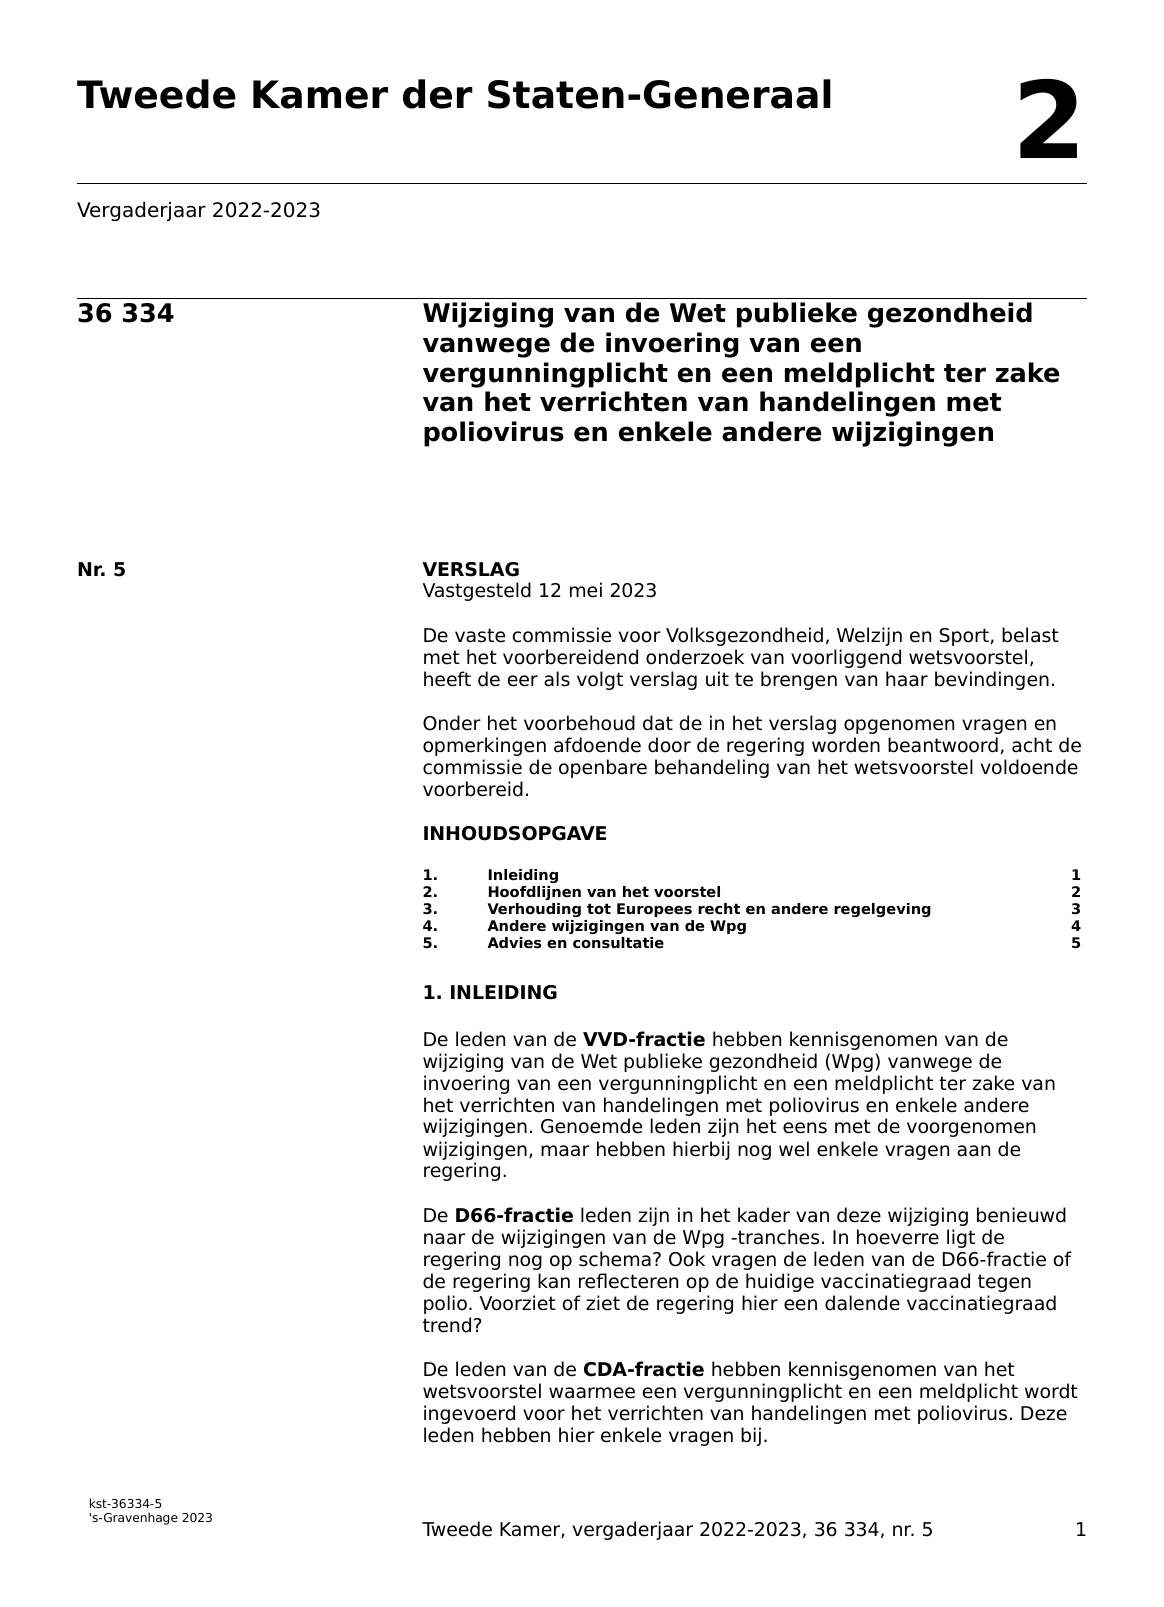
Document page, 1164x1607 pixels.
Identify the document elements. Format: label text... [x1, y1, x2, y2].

table_cell 3 [1013, 901, 1087, 918]
table_cell Hoofdlijnen van het voorstel [481, 884, 1013, 901]
subtitle 1. INLEIDING [422, 982, 1087, 1003]
text De D66-fractie leden zijn in het kader van deze wijziging benieuwd naar de wijzigingen van de Wpg -tranches. In hoeverre ligt de regering nog op schema? Ook vragen de leden van de D66-fractie of de regering kan reflecteren op de huidige vaccinatiegraad tegen polio. Voorziet of ziet de regering hier een dalende vaccinatiegraad trend? [422, 1204, 1087, 1336]
subtitle INHOUDSOPGAVE [422, 823, 1087, 845]
table_header Inleiding [481, 867, 1013, 884]
table_header Tweede Kamer der Staten-Generaal [77, 59, 886, 183]
table_cell 2. [422, 884, 481, 901]
table_cell Advies en consultatie [481, 935, 1013, 952]
table_cell Vergaderjaar 2022-2023 [77, 184, 1087, 298]
table_cell 4. [422, 918, 481, 934]
table_cell 4 [1013, 918, 1087, 934]
table_cell 5 [1013, 935, 1087, 952]
subtitle Nr. 5 VERSLAG [77, 558, 1087, 580]
text Onder het voorbehoud dat de in het verslag opgenomen vragen en opmerkingen afdoende door de regering worden beantwoord, acht de commissie de openbare behandeling van het wetsvoorstel voldoende voorbereid. [422, 713, 1087, 801]
text 's-Gravenhage 2023 [88, 1511, 323, 1525]
table_header 1 [1013, 867, 1087, 884]
table_header 2 [886, 59, 1087, 183]
subtitle 36 334 Wijziging van de Wet publieke gezondheid vanwege de invoering van een vergunningplicht en een meldplicht ter zake van het verrichten van handelingen met poliovirus en enkele andere wijzigingen [77, 299, 1087, 447]
text Vastgesteld 12 mei 2023 [422, 580, 1087, 602]
table_header 1. [422, 867, 481, 884]
text De leden van de VVD-fractie hebben kennisgenomen van de wijziging van de Wet publieke gezondheid (Wpg) vanwege de invoering van een vergunningplicht en een meldplicht ter zake van het verrichten van handelingen met poliovirus en enkele andere wijzigingen. Genoemde leden zijn het eens met de voorgenomen wijzigingen, maar hebben hierbij nog wel enkele vragen aan de regering. [422, 1028, 1087, 1182]
table_cell 5. [422, 935, 481, 952]
text kst-36334-5 [88, 1497, 323, 1511]
table_cell Verhouding tot Europees recht en andere regelgeving [481, 901, 1013, 918]
text De vaste commissie voor Volksgezondheid, Welzijn en Sport, belast met het voorbereidend onderzoek van voorliggend wetsvoorstel, heeft de eer als volgt verslag uit te brengen van haar bevindingen. [422, 624, 1087, 691]
table_cell 2 [1013, 884, 1087, 901]
table_cell 3. [422, 901, 481, 918]
text De leden van de CDA-fractie hebben kennisgenomen van het wetsvoorstel waarmee een vergunningplicht en een meldplicht wordt ingevoerd voor het verrichten van handelingen met poliovirus. Deze leden hebben hier enkele vragen bij. [422, 1359, 1087, 1447]
table_cell Andere wijzigingen van de Wpg [481, 918, 1013, 934]
